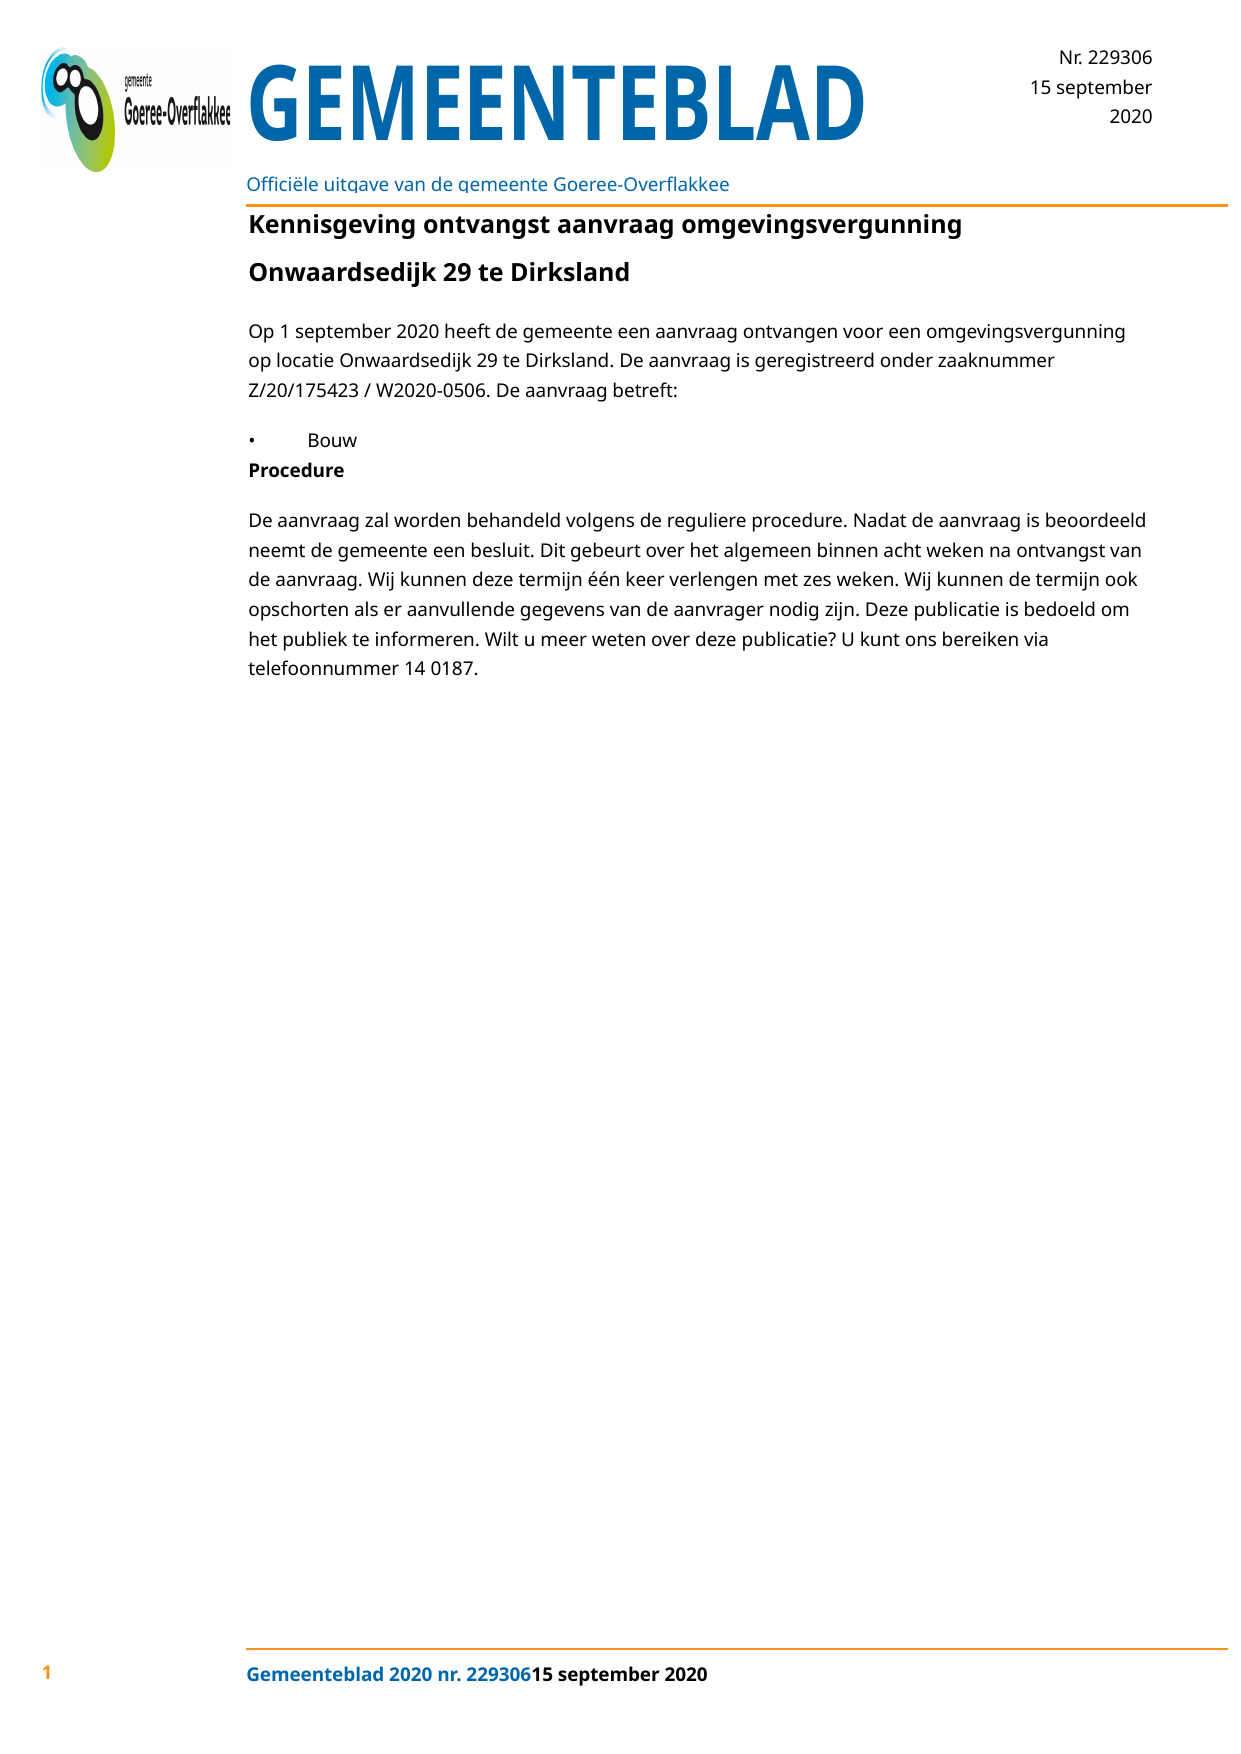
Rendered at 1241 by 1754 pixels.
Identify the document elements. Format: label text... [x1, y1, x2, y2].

text Kennisgeving ontvangst aanvraag omgevingsvergunning Onwaardsedijk 29 te Dirksland [248, 207, 1152, 288]
picture [41, 47, 231, 172]
text Op 1 september 2020 heeft de gemeente een aanvraag ontvangen voor een omgevingsvergunning op locatie Onwaardsedijk 29 te Dirksland. De aanvraag is geregistreerd onder zaaknummer Z/20/175423 / W2020-0506. De aanvraag betreft: [248, 318, 1152, 403]
text Procedure [248, 457, 1152, 483]
list Bouw [248, 427, 1152, 453]
text De aanvraag zal worden behandeld volgens de reguliere procedure. Nadat de aanvraag is beoordeeld neemt de gemeente een besluit. Dit gebeurt over het algemeen binnen acht weken na ontvangst van de aanvraag. Wij kunnen deze termijn één keer verlengen met zes weken. Wij kunnen de termijn ook opschorten als er aanvullende gegevens van de aanvrager nodig zijn. Deze publicatie is bedoeld om het publiek te informeren. Wilt u meer weten over deze publicatie? U kunt ons bereiken via telefoonnummer 14 0187. [248, 507, 1152, 681]
